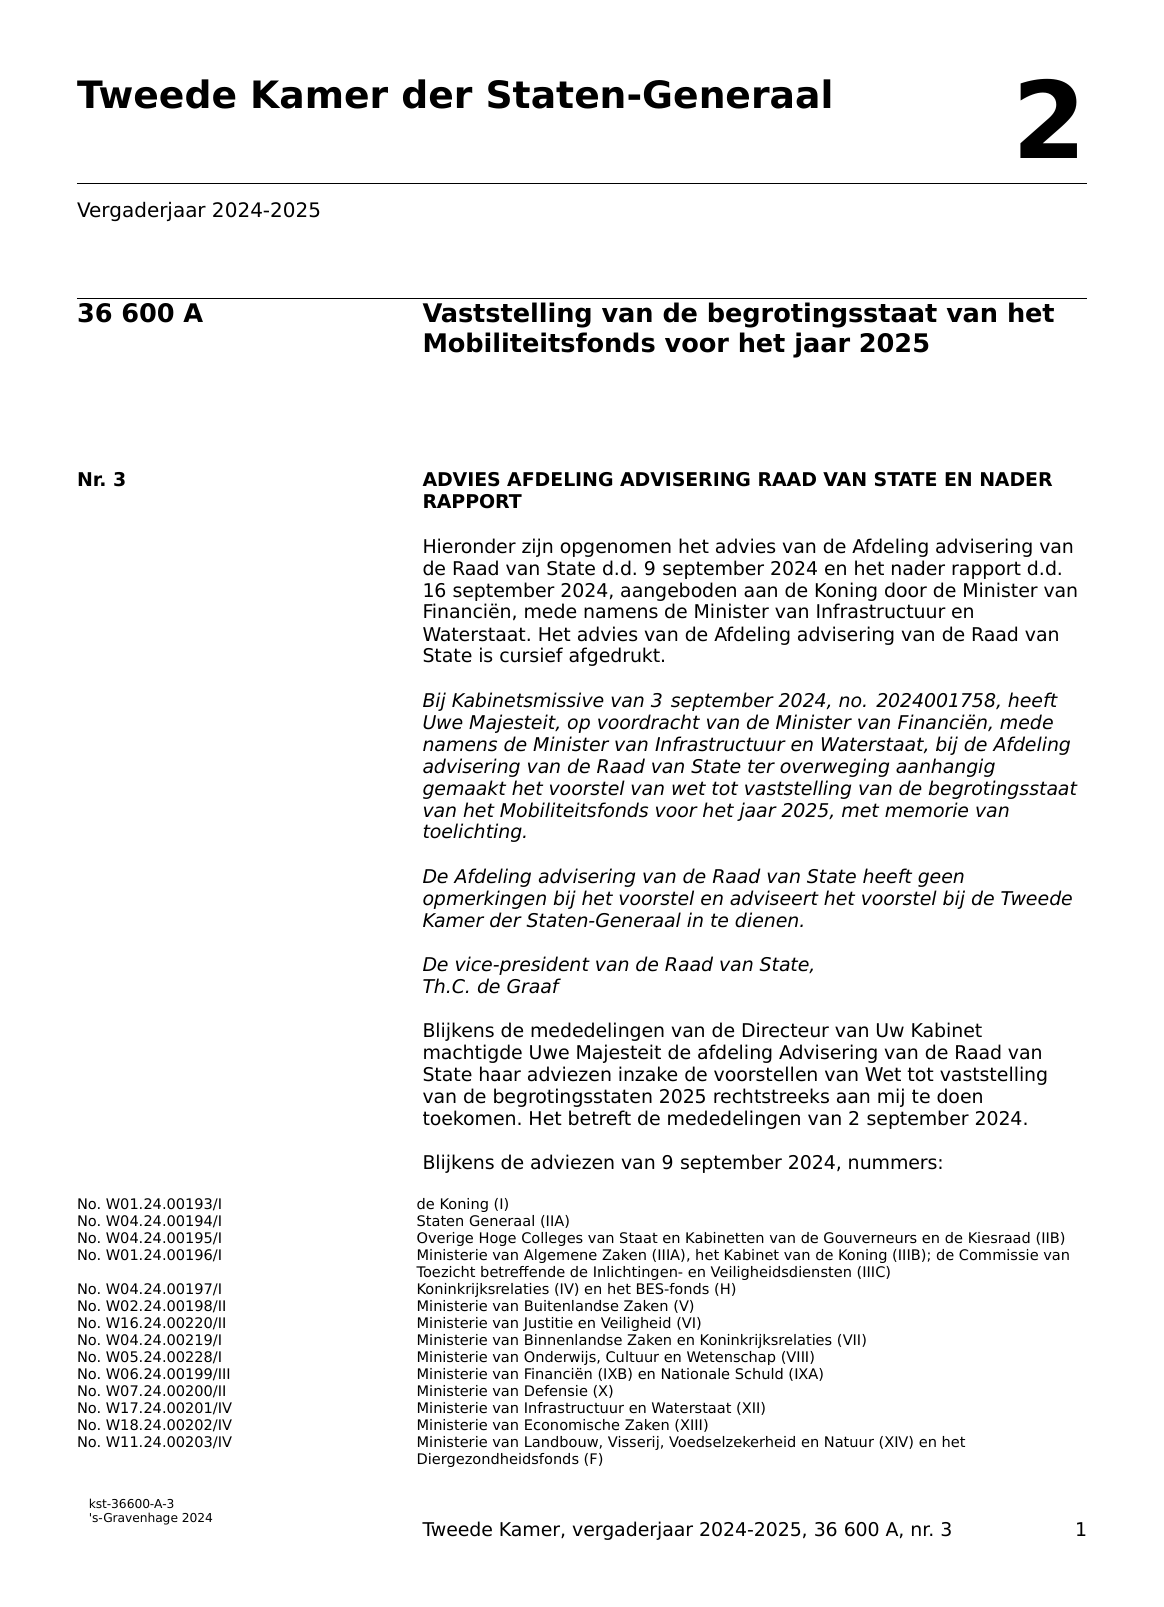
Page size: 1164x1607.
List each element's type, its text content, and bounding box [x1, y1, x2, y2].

table_cell No. W17.24.00201/IV [77, 1400, 410, 1417]
table_cell No. W07.24.00200/II [77, 1383, 410, 1399]
table_cell Ministerie van Infrastructuur en Waterstaat (XII) [410, 1400, 1087, 1417]
table_cell Ministerie van Buitenlandse Zaken (V) [410, 1298, 1087, 1315]
table_cell Ministerie van Algemene Zaken (IIIA), het Kabinet van de Koning (IIIB); de Commissie van Toezicht betreffende de Inlichtingen- en Veiligheidsdiensten (IIIC) [410, 1247, 1087, 1281]
text Hieronder zijn opgenomen het advies van de Afdeling advisering van de Raad van State d.d. 9 september 2024 en het nader rapport d.d. 16 september 2024, aangeboden aan de Koning door de Minister van Financiën, mede namens de Minister van Infrastructuur en Waterstaat. Het advies van de Afdeling advisering van de Raad van State is cursief afgedrukt. [422, 536, 1087, 667]
table_cell No. W05.24.00228/I [77, 1349, 410, 1366]
table_cell Ministerie van Economische Zaken (XIII) [410, 1417, 1087, 1433]
table_cell No. W04.24.00194/I [77, 1213, 410, 1230]
text De Afdeling advisering van de Raad van State heeft geen opmerkingen bij het voorstel en adviseert het voorstel bij de Tweede Kamer der Staten-Generaal in te dienen. [422, 866, 1087, 932]
table_cell No. W11.24.00203/IV [77, 1434, 410, 1467]
table_cell No. W04.24.00219/I [77, 1332, 410, 1349]
table_cell No. W04.24.00197/I [77, 1281, 410, 1298]
table_cell No. W16.24.00220/II [77, 1315, 410, 1332]
table_cell Ministerie van Financiën (IXB) en Nationale Schuld (IXA) [410, 1366, 1087, 1383]
table_cell Ministerie van Justitie en Veiligheid (VI) [410, 1315, 1087, 1332]
table_cell Overige Hoge Colleges van Staat en Kabinetten van de Gouverneurs en de Kiesraad (IIB) [410, 1230, 1087, 1247]
table_header 2 [886, 59, 1087, 183]
table_header No. W01.24.00193/I [77, 1196, 410, 1213]
text Blijkens de mededelingen van de Directeur van Uw Kabinet machtigde Uwe Majesteit de afdeling Advisering van de Raad van State haar adviezen inzake de voorstellen van Wet tot vaststelling van de begrotingsstaten 2025 rechtstreeks aan mij te doen toekomen. Het betreft de mededelingen van 2 september 2024. [422, 1020, 1087, 1130]
table_cell Ministerie van Landbouw, Visserij, Voedselzekerheid en Natuur (XIV) en het Diergezondheidsfonds (F) [410, 1434, 1087, 1467]
table_cell Ministerie van Onderwijs, Cultuur en Wetenschap (VIII) [410, 1349, 1087, 1366]
subtitle 36 600 A Vaststelling van de begrotingsstaat van het Mobiliteitsfonds voor het jaar 2025 [77, 299, 1087, 358]
text Bij Kabinetsmissive van 3 september 2024, no. 2024001758, heeft Uwe Majesteit, op voordracht van de Minister van Financiën, mede namens de Minister van Infrastructuur en Waterstaat, bij de Afdeling advisering van de Raad van State ter overweging aanhangig gemaakt het voorstel van wet tot vaststelling van de begrotingsstaat van het Mobiliteitsfonds voor het jaar 2025, met memorie van toelichting. [422, 689, 1087, 843]
table_cell Ministerie van Binnenlandse Zaken en Koninkrijksrelaties (VII) [410, 1332, 1087, 1349]
subtitle Nr. 3 ADVIES AFDELING ADVISERING RAAD VAN STATE EN NADER RAPPORT [77, 469, 1087, 513]
table_cell Koninkrijksrelaties (IV) en het BES-fonds (H) [410, 1281, 1087, 1298]
table_cell No. W01.24.00196/I [77, 1247, 410, 1281]
table_cell No. W06.24.00199/III [77, 1366, 410, 1383]
table_cell No. W04.24.00195/I [77, 1230, 410, 1247]
table_header de Koning (I) [410, 1196, 1087, 1213]
table_cell Ministerie van Defensie (X) [410, 1383, 1087, 1399]
text Blijkens de adviezen van 9 september 2024, nummers: [422, 1152, 1087, 1174]
table_cell Vergaderjaar 2024-2025 [77, 184, 1087, 298]
text 's-Gravenhage 2024 [88, 1511, 323, 1525]
table_cell No. W02.24.00198/II [77, 1298, 410, 1315]
table_cell No. W18.24.00202/IV [77, 1417, 410, 1433]
text kst-36600-A-3 [88, 1497, 323, 1511]
table_cell Staten Generaal (IIA) [410, 1213, 1087, 1230]
text De vice-president van de Raad van State, [422, 954, 1087, 976]
text Th.C. de Graaf [422, 976, 1087, 998]
table_header Tweede Kamer der Staten-Generaal [77, 59, 886, 183]
